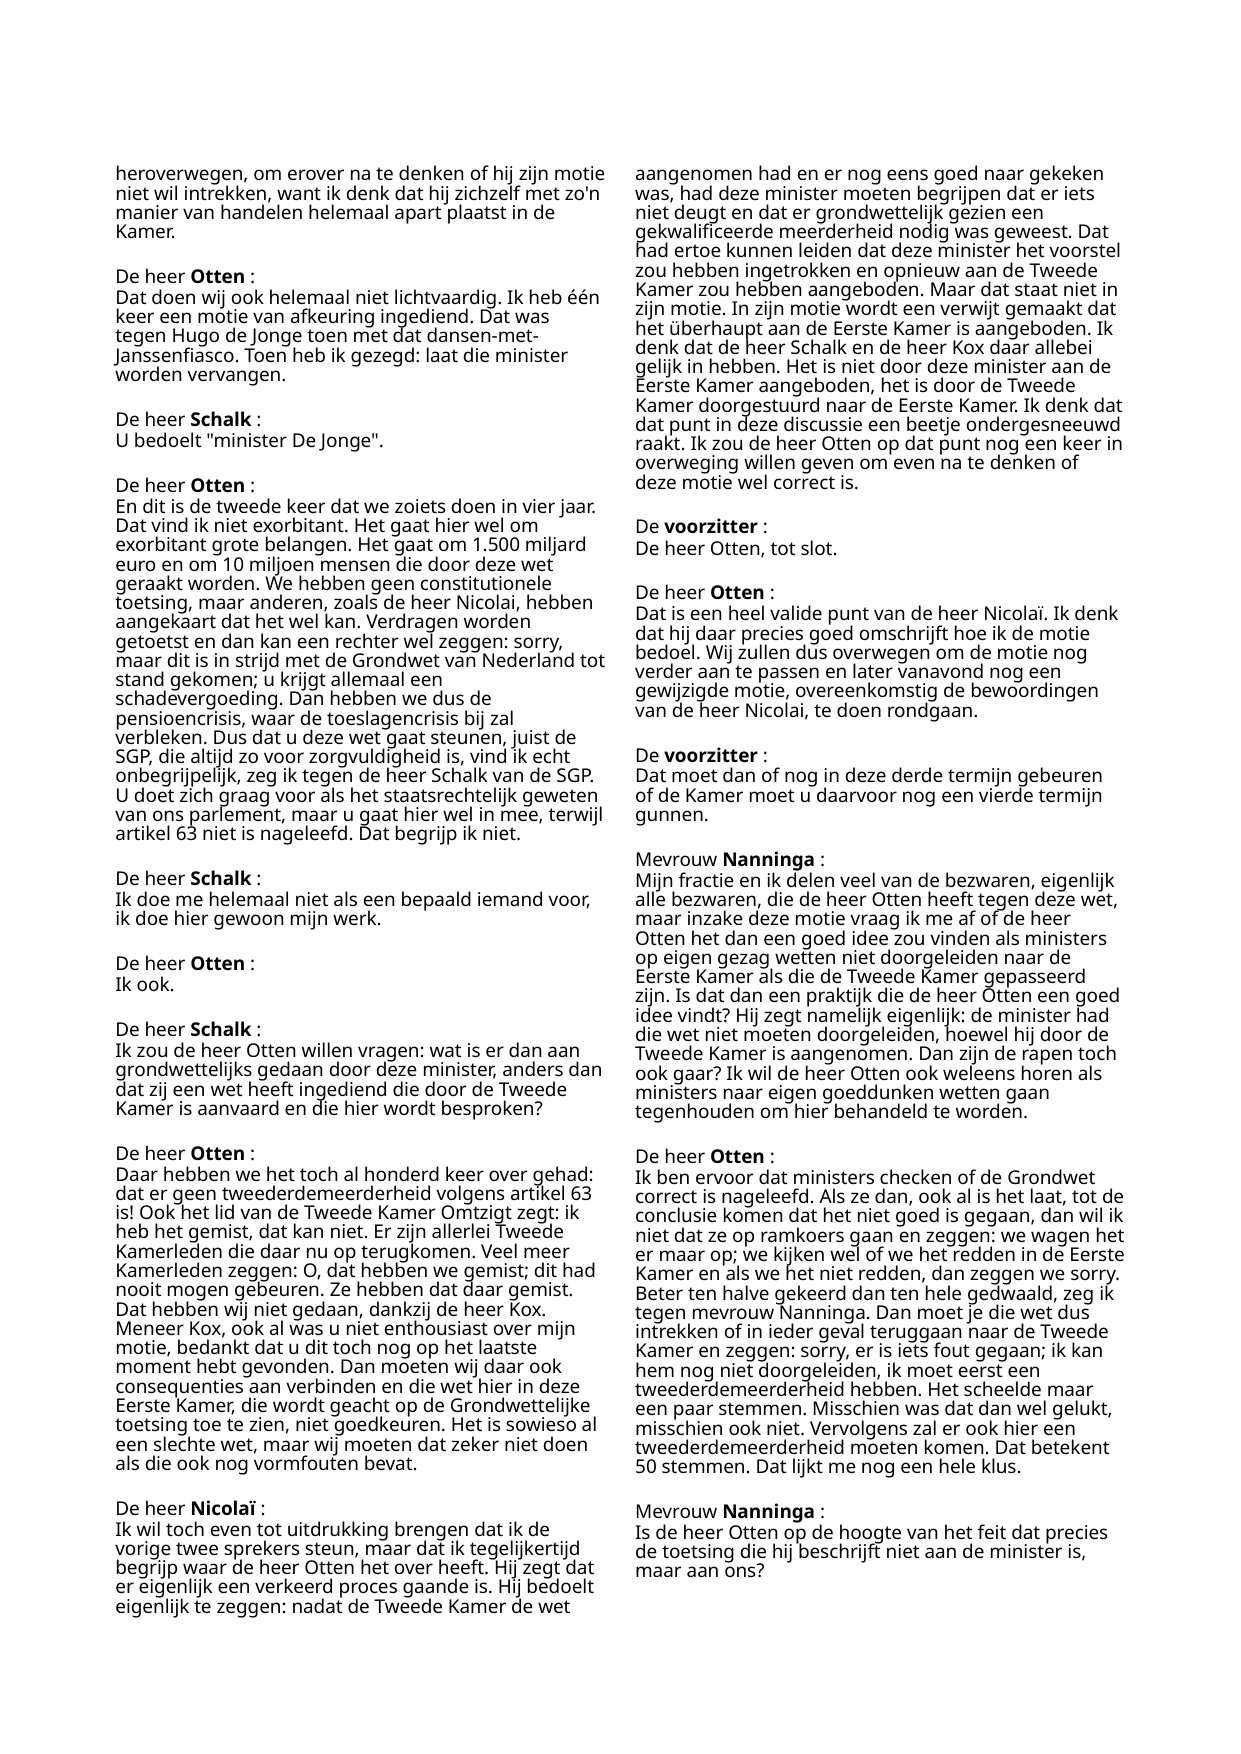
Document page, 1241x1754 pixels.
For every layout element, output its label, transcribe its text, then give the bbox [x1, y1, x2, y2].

text Ik ook. [115, 976, 605, 996]
text U bedoelt "minister De Jonge". [115, 432, 605, 451]
text En dit is de tweede keer dat we zoiets doen in vier jaar. Dat vind ik niet exorbitant. Het gaat hier wel om exorbitant grote belangen. Het gaat om 1.500 miljard euro en om 10 miljoen mensen die door deze wet geraakt worden. We hebben geen constitutionele toetsing, maar anderen, zoals de heer Nicolai, hebben aangekaart dat het wel kan. Verdragen worden getoetst en dan kan een rechter wel zeggen: sorry, maar dit is in strijd met de Grondwet van Nederland tot stand gekomen; u krijgt allemaal een schadevergoeding. Dan hebben we dus de pensioencrisis, waar de toeslagencrisis bij zal verbleken. Dus dat u deze wet gaat steunen, juist de SGP, die altijd zo voor zorgvuldigheid is, vind ik echt onbegrijpelijk, zeg ik tegen de heer Schalk van de SGP. U doet zich graag voor als het staatsrechtelijk geweten van ons parlement, maar u gaat hier wel in mee, terwijl artikel 63 niet is nageleefd. Dat begrijp ik niet. [115, 498, 605, 844]
text Ik zou de heer Otten willen vragen: wat is er dan aan grondwettelijks gedaan door deze minister, anders dan dat zij een wet heeft ingediend die door de Tweede Kamer is aanvaard en die hier wordt besproken? [115, 1042, 605, 1119]
text De heer Nicolaï : [115, 1495, 605, 1521]
text Is de heer Otten op de hoogte van het feit dat precies de toetsing die hij beschrijft niet aan de minister is, maar aan ons? [635, 1524, 1125, 1582]
text Dat moet dan of nog in deze derde termijn gebeuren of de Kamer moet u daarvoor nog een vierde termijn gunnen. [635, 767, 1125, 825]
text Ik doe me helemaal niet als een bepaald iemand voor, ik doe hier gewoon mijn werk. [115, 891, 605, 930]
text De voorzitter : [635, 742, 1125, 767]
text De heer Otten : [635, 1143, 1125, 1169]
text Dat is een heel valide punt van de heer Nicolaï. Ik denk dat hij daar precies goed omschrijft hoe ik de motie bedoel. Wij zullen dus overwegen om de motie nog verder aan te passen en later vanavond nog een gewijzigde motie, overeenkomstig de bewoordingen van de heer Nicolai, te doen rondgaan. [635, 605, 1125, 721]
text De heer Otten : [115, 472, 605, 498]
text Mevrouw Nanninga : [635, 846, 1125, 872]
text Mevrouw Nanninga : [635, 1498, 1125, 1524]
text De voorzitter : [635, 514, 1125, 539]
text De heer Otten : [115, 1140, 605, 1166]
text De heer Schalk : [115, 865, 605, 891]
text De heer Otten : [115, 951, 605, 976]
text aangenomen had en er nog eens goed naar gekeken was, had deze minister moeten begrijpen dat er iets niet deugt en dat er grondwettelijk gezien een gekwalificeerde meerderheid nodig was geweest. Dat had ertoe kunnen leiden dat deze minister het voorstel zou hebben ingetrokken en opnieuw aan de Tweede Kamer zou hebben aangeboden. Maar dat staat niet in zijn motie. In zijn motie wordt een verwijt gemaakt dat het überhaupt aan de Eerste Kamer is aangeboden. Ik denk dat de heer Schalk en de heer Kox daar allebei gelijk in hebben. Het is niet door deze minister aan de Eerste Kamer aangeboden, het is door de Tweede Kamer doorgestuurd naar de Eerste Kamer. Ik denk dat dat punt in deze discussie een beetje ondergesneeuwd raakt. Ik zou de heer Otten op dat punt nog een keer in overweging willen geven om even na te denken of deze motie wel correct is. [635, 165, 1125, 493]
text De heer Schalk : [115, 1016, 605, 1042]
text De heer Schalk : [115, 406, 605, 432]
text De heer Otten : [115, 263, 605, 289]
text Daar hebben we het toch al honderd keer over gehad: dat er geen tweederdemeerderheid volgens artikel 63 is! Ook het lid van de Tweede Kamer Omtzigt zegt: ik heb het gemist, dat kan niet. Er zijn allerlei Tweede Kamerleden die daar nu op terugkomen. Veel meer Kamerleden zeggen: O, dat hebben we gemist; dit had nooit mogen gebeuren. Ze hebben dat daar gemist. Dat hebben wij niet gedaan, dankzij de heer Kox. Meneer Kox, ook al was u niet enthousiast over mijn motie, bedankt dat u dit toch nog op het laatste moment hebt gevonden. Dan moeten wij daar ook consequenties aan verbinden en die wet hier in deze Eerste Kamer, die wordt geacht op de Grondwettelijke toetsing toe te zien, niet goedkeuren. Het is sowieso al een slechte wet, maar wij moeten dat zeker niet doen als die ook nog vormfouten bevat. [115, 1166, 605, 1474]
text De heer Otten : [635, 579, 1125, 605]
text Dat doen wij ook helemaal niet lichtvaardig. Ik heb één keer een motie van afkeuring ingediend. Dat was tegen Hugo de Jonge toen met dat dansen-met-Janssenfiasco. Toen heb ik gezegd: laat die minister worden vervangen. [115, 289, 605, 385]
text Mijn fractie en ik delen veel van de bezwaren, eigenlijk alle bezwaren, die de heer Otten heeft tegen deze wet, maar inzake deze motie vraag ik me af of de heer Otten het dan een goed idee zou vinden als ministers op eigen gezag wetten niet doorgeleiden naar de Eerste Kamer als die de Tweede Kamer gepasseerd zijn. Is dat dan een praktijk die de heer Otten een goed idee vindt? Hij zegt namelijk eigenlijk: de minister had die wet niet moeten doorgeleiden, hoewel hij door de Tweede Kamer is aangenomen. Dan zijn de rapen toch ook gaar? Ik wil de heer Otten ook weleens horen als ministers naar eigen goeddunken wetten gaan tegenhouden om hier behandeld te worden. [635, 872, 1125, 1122]
text De heer Otten, tot slot. [635, 539, 1125, 559]
text heroverwegen, om erover na te denken of hij zijn motie niet wil intrekken, want ik denk dat hij zichzelf met zo'n manier van handelen helemaal apart plaatst in de Kamer. [115, 165, 605, 242]
text Ik wil toch even tot uitdrukking brengen dat ik de vorige twee sprekers steun, maar dat ik tegelijkertijd begrijp waar de heer Otten het over heeft. Hij zegt dat er eigenlijk een verkeerd proces gaande is. Hij bedoelt eigenlijk te zeggen: nadat de Tweede Kamer de wet [115, 1521, 605, 1617]
text Ik ben ervoor dat ministers checken of de Grondwet correct is nageleefd. Als ze dan, ook al is het laat, tot de conclusie komen dat het niet goed is gegaan, dan wil ik niet dat ze op ramkoers gaan en zeggen: we wagen het er maar op; we kijken wel of we het redden in de Eerste Kamer en als we het niet redden, dan zeggen we sorry. Beter ten halve gekeerd dan ten hele gedwaald, zeg ik tegen mevrouw Nanninga. Dan moet je die wet dus intrekken of in ieder geval teruggaan naar de Tweede Kamer en zeggen: sorry, er is iets fout gegaan; ik kan hem nog niet doorgeleiden, ik moet eerst een tweederdemeerderheid hebben. Het scheelde maar een paar stemmen. Misschien was dat dan wel gelukt, misschien ook niet. Vervolgens zal er ook hier een tweederdemeerderheid moeten komen. Dat betekent 50 stemmen. Dat lijkt me nog een hele klus. [635, 1169, 1125, 1477]
